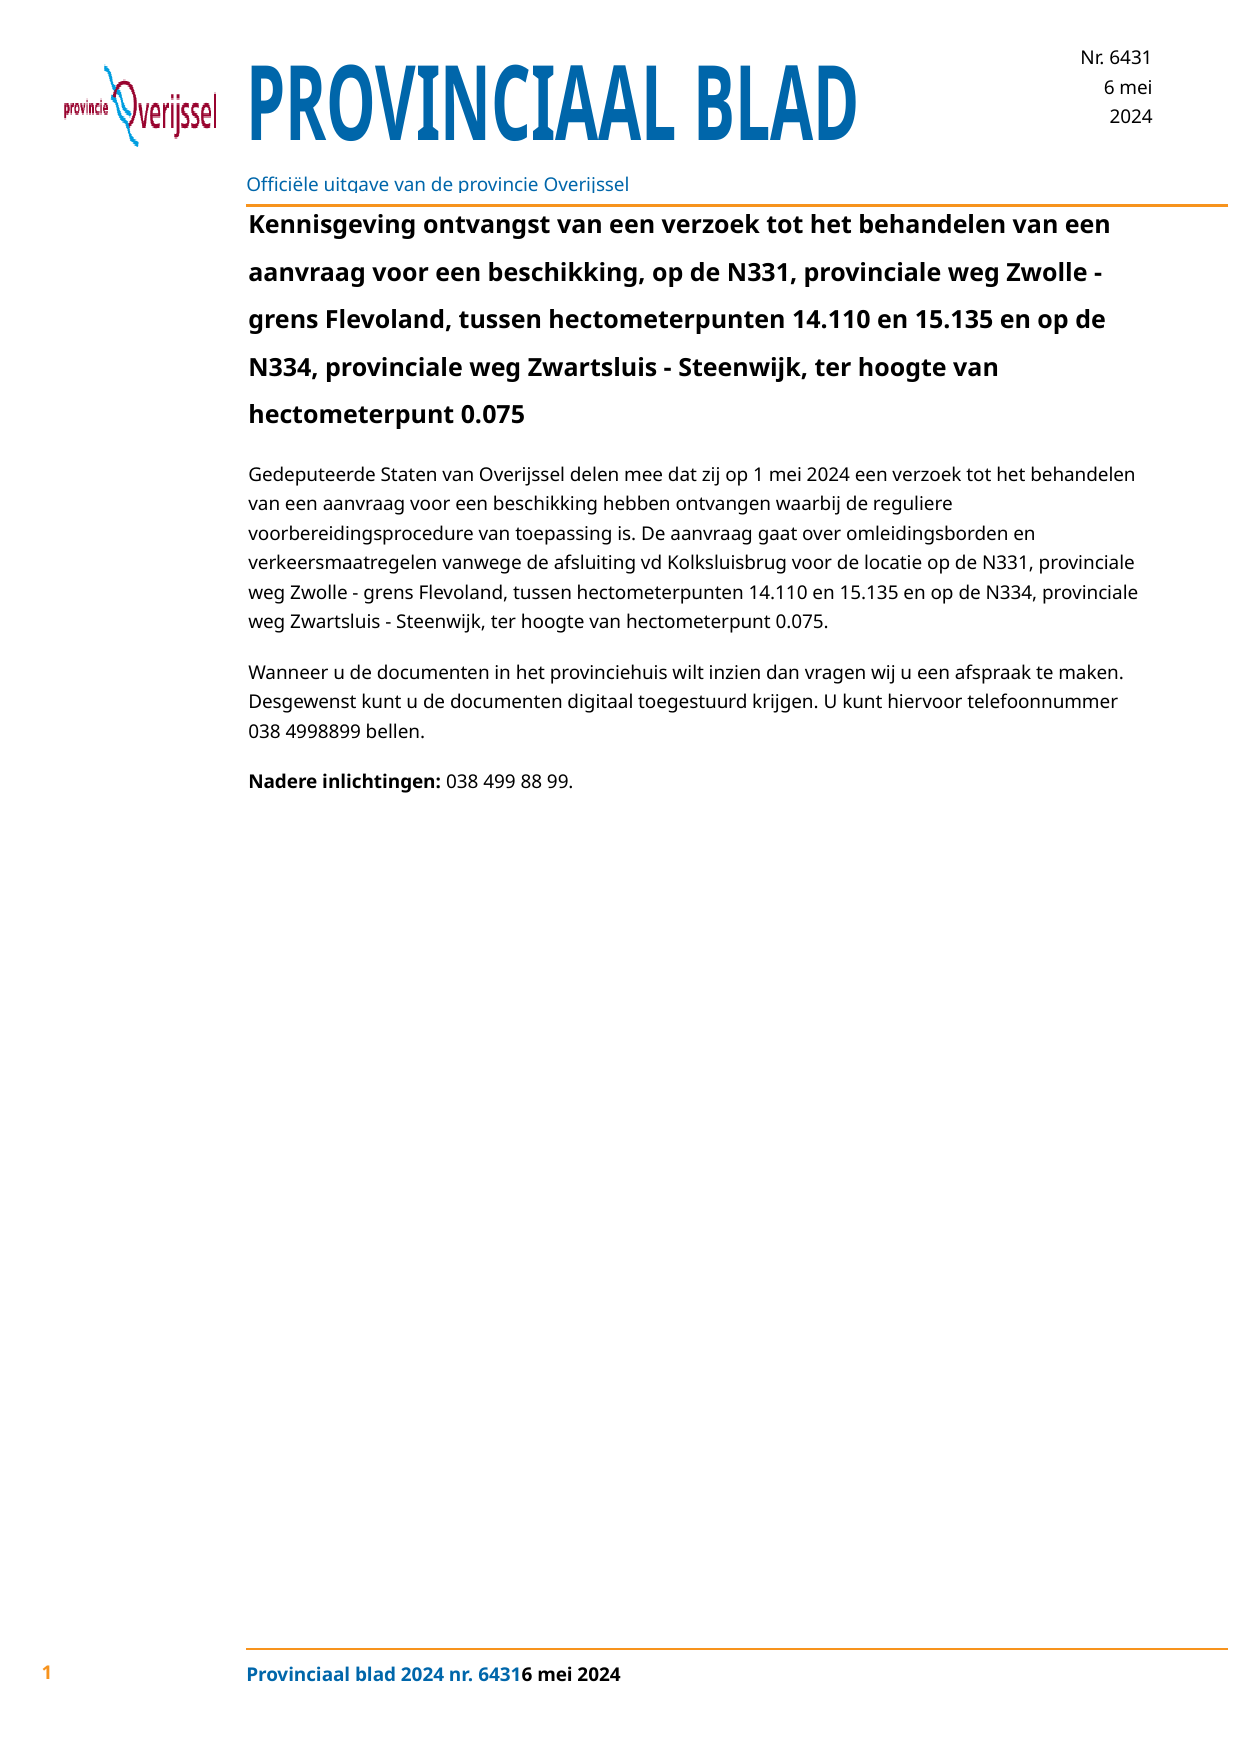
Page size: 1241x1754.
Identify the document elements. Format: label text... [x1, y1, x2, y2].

text Wanneer u de documenten in het provinciehuis wilt inzien dan vragen wij u een afspraak te maken. Desgewenst kunt u de documenten digitaal toegestuurd krijgen. U kunt hiervoor telefoonnummer 038 4998899 bellen. [248, 659, 1152, 744]
text Nadere inlichtingen: 038 499 88 99. [248, 769, 1152, 794]
picture [41, 47, 231, 172]
text Gedeputeerde Staten van Overijssel delen mee dat zij op 1 mei 2024 een verzoek tot het behandelen van een aanvraag voor een beschikking hebben ontvangen waarbij de reguliere voorbereidingsprocedure van toepassing is. De aanvraag gaat over omleidingsborden en verkeersmaatregelen vanwege de afsluiting vd Kolksluisbrug voor de locatie op de N331, provinciale weg Zwolle - grens Flevoland, tussen hectometerpunten 14.110 en 15.135 en op de N334, provinciale weg Zwartsluis - Steenwijk, ter hoogte van hectometerpunt 0.075. [248, 461, 1152, 634]
text Kennisgeving ontvangst van een verzoek tot het behandelen van een aanvraag voor een beschikking, op de N331, provinciale weg Zwolle - grens Flevoland, tussen hectometerpunten 14.110 en 15.135 en op de N334, provinciale weg Zwartsluis - Steenwijk, ter hoogte van hectometerpunt 0.075 [248, 207, 1152, 431]
